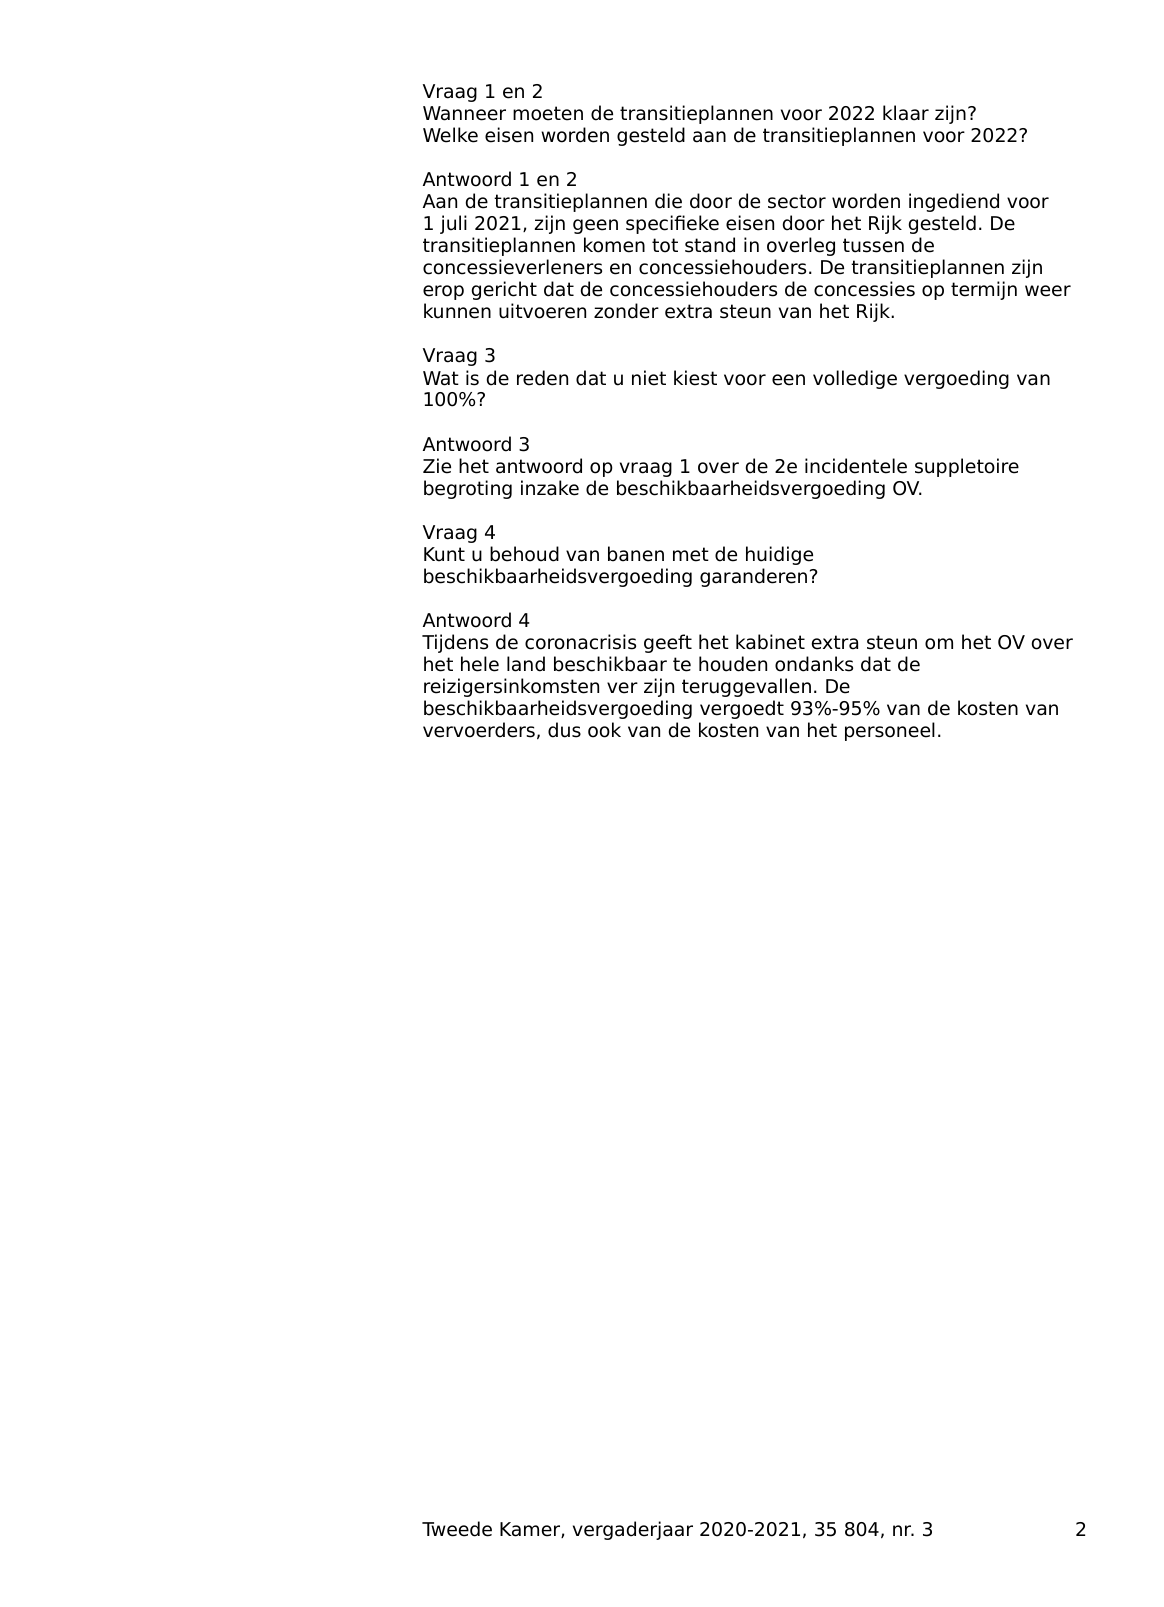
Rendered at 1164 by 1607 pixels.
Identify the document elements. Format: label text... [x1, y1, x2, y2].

text Wanneer moeten de transitieplannen voor 2022 klaar zijn? [422, 103, 1087, 125]
text Vraag 4 [422, 522, 1087, 544]
text Tijdens de coronacrisis geeft het kabinet extra steun om het OV over het hele land beschikbaar te houden ondanks dat de reizigersinkomsten ver zijn teruggevallen. De beschikbaarheidsvergoeding vergoedt 93%-95% van de kosten van vervoerders, dus ook van de kosten van het personeel. [422, 632, 1087, 742]
text Antwoord 3 [422, 433, 1087, 456]
text Vraag 1 en 2 [422, 81, 1087, 103]
text Zie het antwoord op vraag 1 over de 2e incidentele suppletoire begroting inzake de beschikbaarheidsvergoeding OV. [422, 456, 1087, 499]
text Vraag 3 [422, 345, 1087, 367]
text Antwoord 1 en 2 [422, 169, 1087, 191]
text Antwoord 4 [422, 610, 1087, 632]
text Welke eisen worden gesteld aan de transitieplannen voor 2022? [422, 125, 1087, 147]
text Aan de transitieplannen die door de sector worden ingediend voor 1 juli 2021, zijn geen specifieke eisen door het Rijk gesteld. De transitieplannen komen tot stand in overleg tussen de concessieverleners en concessiehouders. De transitieplannen zijn erop gericht dat de concessiehouders de concessies op termijn weer kunnen uitvoeren zonder extra steun van het Rijk. [422, 191, 1087, 323]
text Wat is de reden dat u niet kiest voor een volledige vergoeding van 100%? [422, 367, 1087, 411]
text Kunt u behoud van banen met de huidige beschikbaarheidsvergoeding garanderen? [422, 544, 1087, 588]
